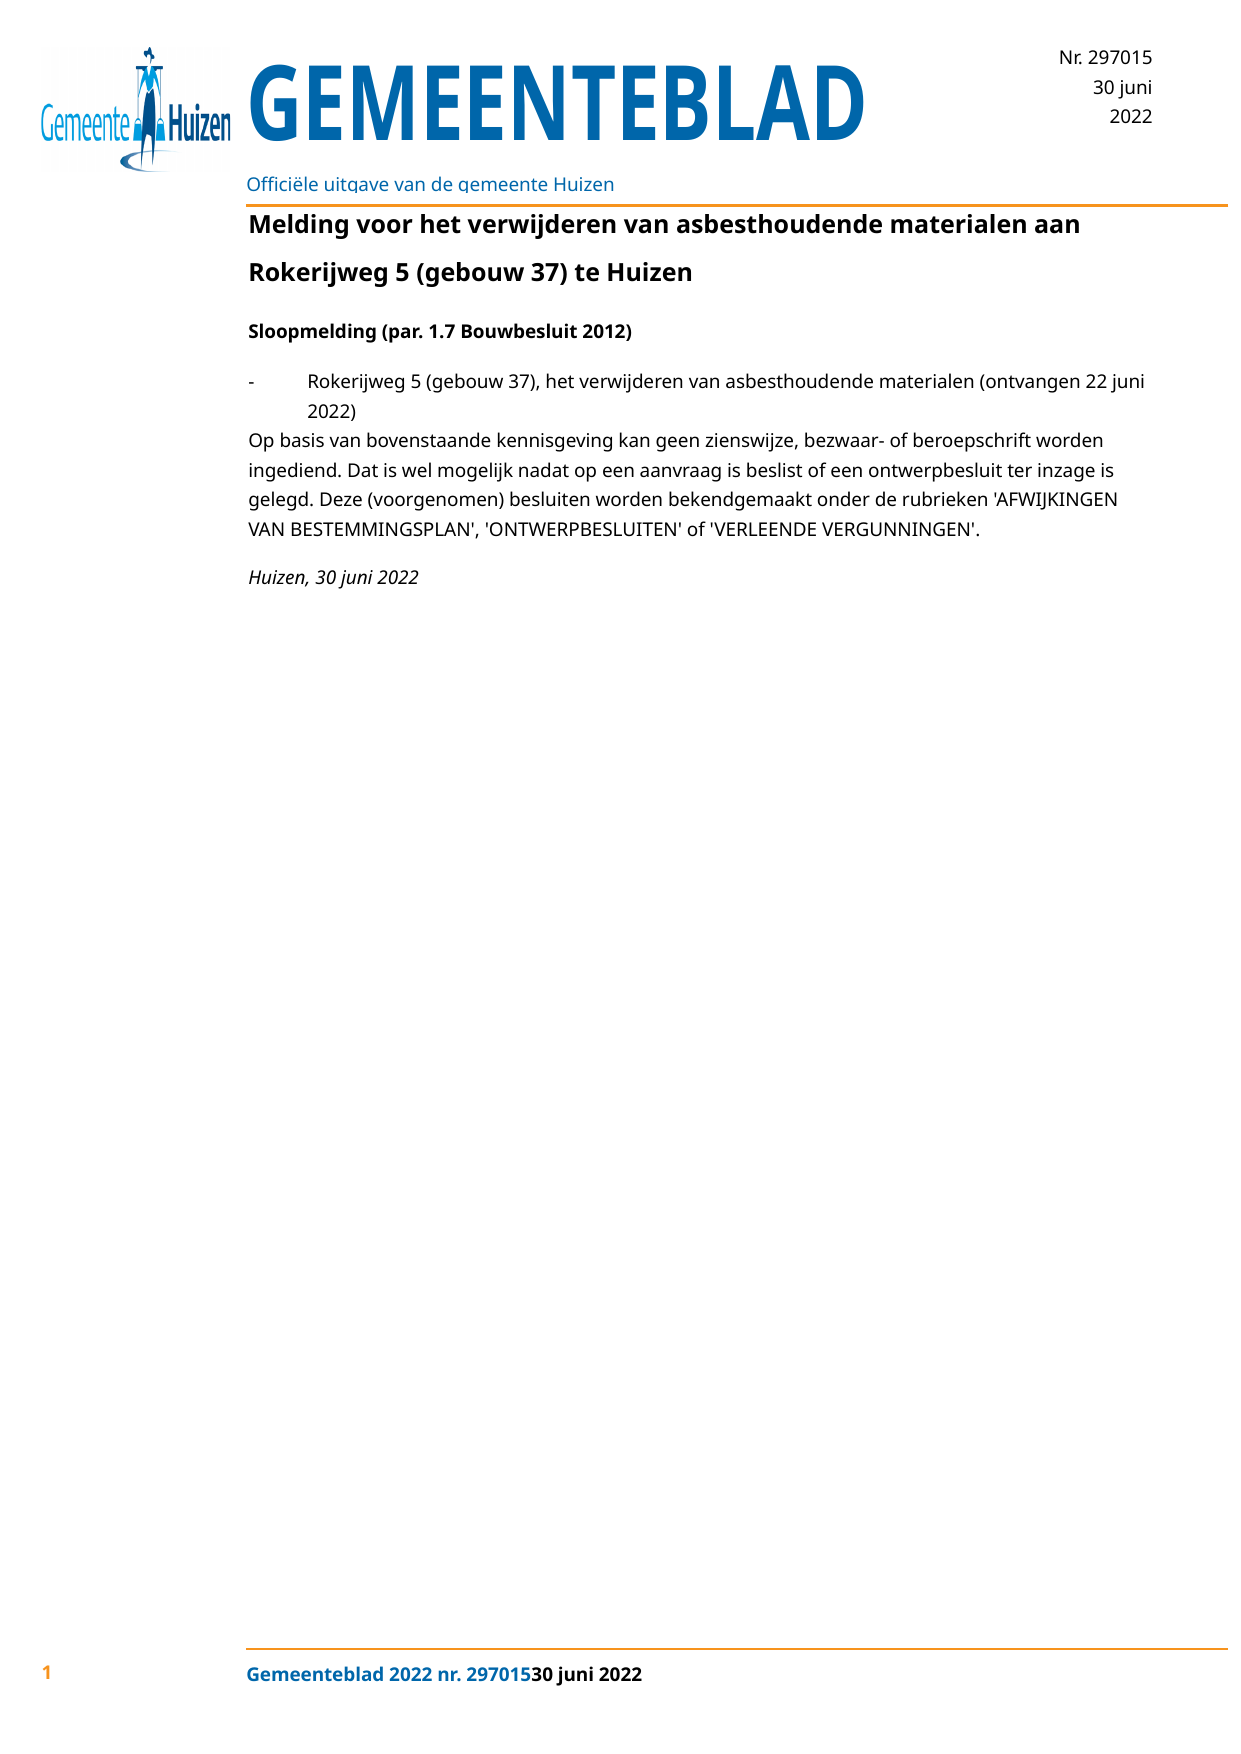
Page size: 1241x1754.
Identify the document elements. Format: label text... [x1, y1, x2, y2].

text Sloopmelding (par. 1.7 Bouwbesluit 2012) [248, 318, 1152, 344]
text Huizen, 30 juni 2022 [248, 564, 1152, 590]
picture [41, 47, 231, 172]
list Rokerijweg 5 (gebouw 37), het verwijderen van asbesthoudende materialen (ontvangen 22 juni 2022) [248, 368, 1152, 424]
text Op basis van bovenstaande kennisgeving kan geen zienswijze, bezwaar- of beroepschrift worden ingediend. Dat is wel mogelijk nadat op een aanvraag is beslist of een ontwerpbesluit ter inzage is gelegd. Deze (voorgenomen) besluiten worden bekendgemaakt onder de rubrieken 'AFWIJKINGEN VAN BESTEMMINGSPLAN', 'ONTWERPBESLUITEN' of 'VERLEENDE VERGUNNINGEN'. [248, 427, 1152, 542]
text Melding voor het verwijderen van asbesthoudende materialen aan Rokerijweg 5 (gebouw 37) te Huizen [248, 207, 1152, 288]
